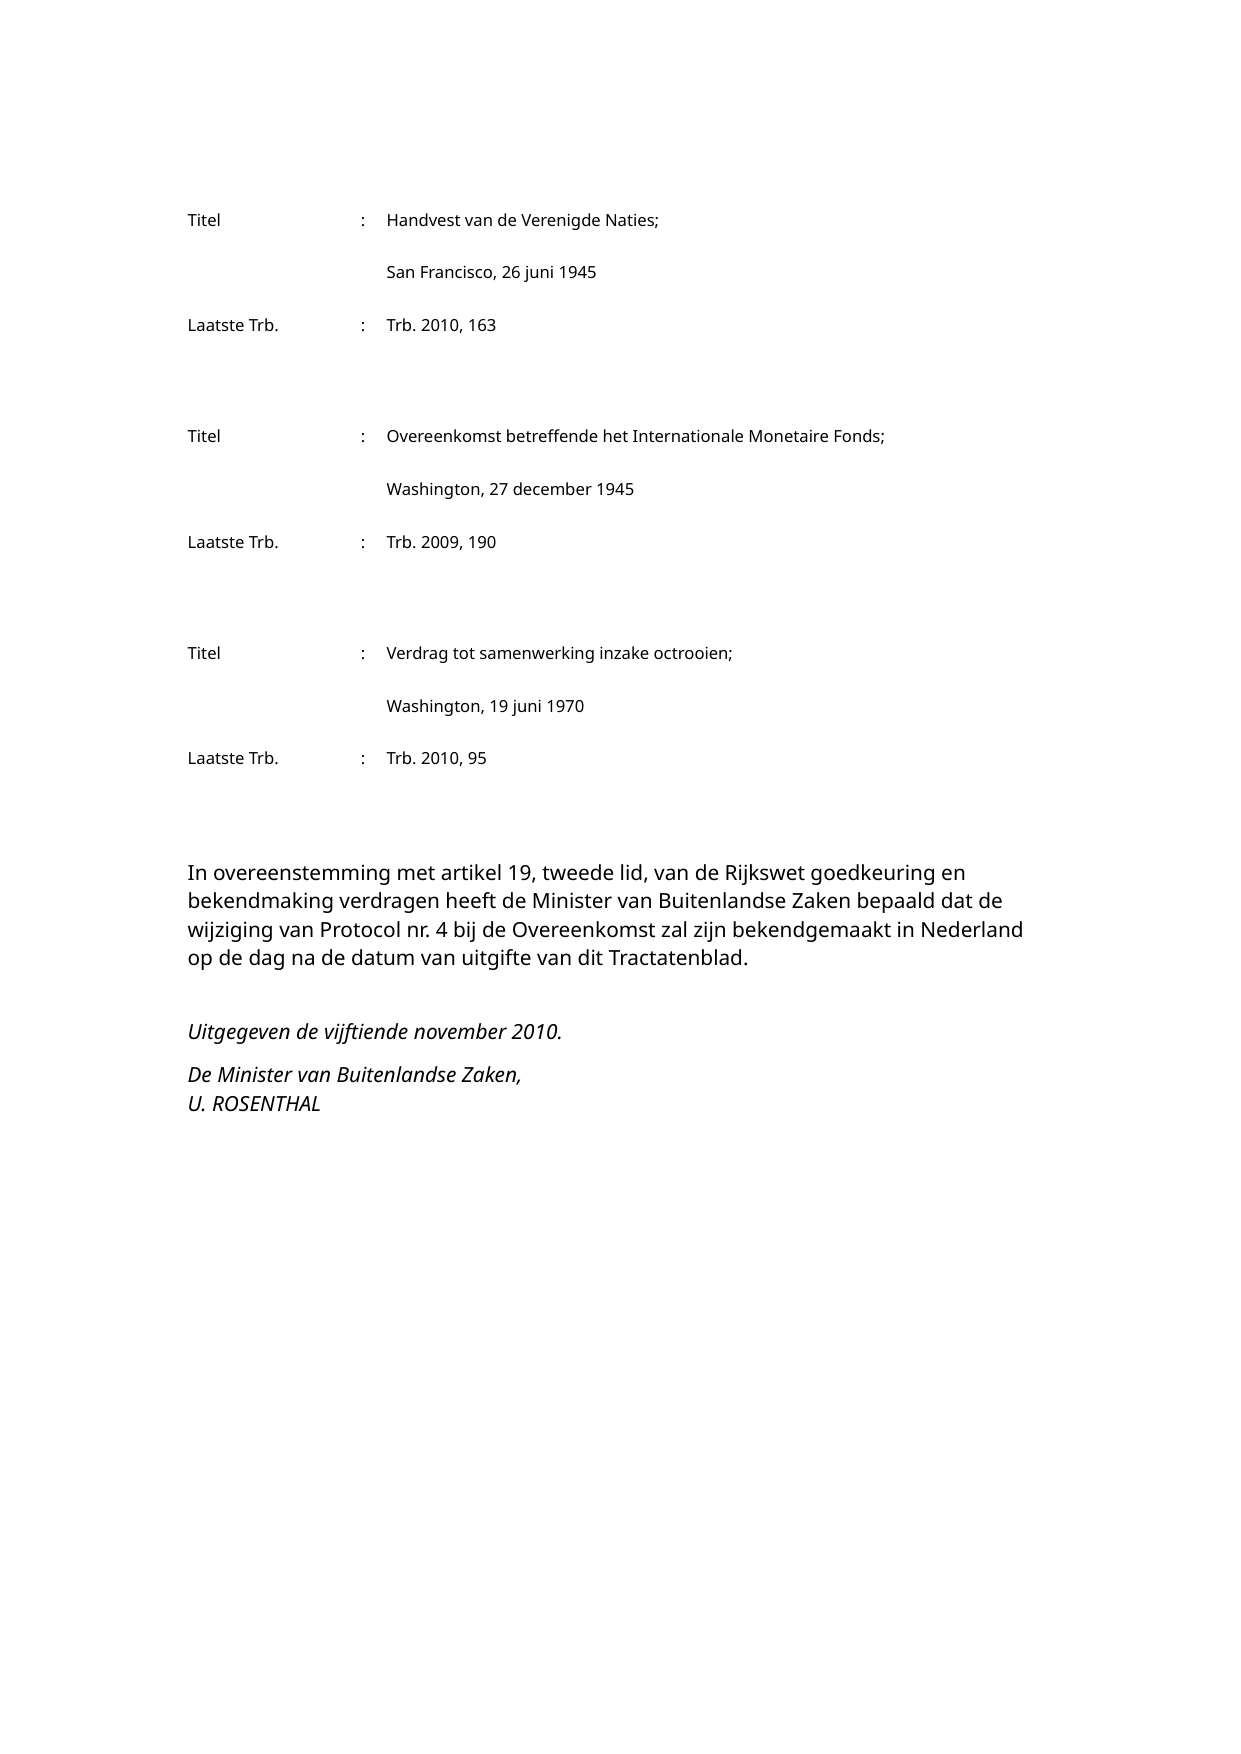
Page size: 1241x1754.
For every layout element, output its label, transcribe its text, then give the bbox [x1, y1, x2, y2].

text In overeenstemming met artikel 19, tweede lid, van de Rijkswet goedkeuring en bekendmaking verdragen heeft de Minister van Buitenlandse Zaken bepaald dat de wijziging van Protocol nr. 4 bij de Overeenkomst zal zijn bekendgemaakt in Nederland op de dag na de datum van uitgifte van dit Tractatenblad. [187, 858, 1053, 972]
table_cell : [361, 642, 386, 747]
text Uitgegeven de vijftiende november 2010. [187, 1017, 1053, 1045]
table_cell [386, 367, 1053, 425]
table_cell Trb. 2010, 95 [386, 747, 1053, 800]
table_cell : [361, 425, 386, 530]
table_cell [386, 583, 1053, 642]
table_cell [188, 583, 361, 642]
table_cell Verdrag tot samenwerking inzake octrooien; Washington, 19 juni 1970 [386, 642, 1053, 747]
table_cell Titel [188, 425, 361, 530]
table_cell : [361, 530, 386, 583]
table_cell [386, 150, 1053, 208]
table_cell [188, 150, 361, 208]
text U. ROSENTHAL [187, 1089, 1053, 1117]
table_cell Handvest van de Verenigde Naties; San Francisco, 26 juni 1945 [386, 209, 1053, 314]
table_cell [361, 367, 386, 425]
table_cell Trb. 2009, 190 [386, 530, 1053, 583]
table_cell Titel [188, 642, 361, 747]
table_cell Laatste Trb. [188, 530, 361, 583]
table_cell Overeenkomst betreffende het Internationale Monetaire Fonds; Washington, 27 december 1945 [386, 425, 1053, 530]
table_cell Titel [188, 209, 361, 314]
table_cell [188, 367, 361, 425]
table_cell [361, 150, 386, 208]
table_cell Laatste Trb. [188, 314, 361, 367]
table_cell : [361, 209, 386, 314]
table_cell : [361, 747, 386, 800]
table_cell Laatste Trb. [188, 747, 361, 800]
table_cell Trb. 2010, 163 [386, 314, 1053, 367]
table_cell : [361, 314, 386, 367]
text De Minister van Buitenlandse Zaken, [187, 1060, 1053, 1089]
table_cell [361, 583, 386, 642]
